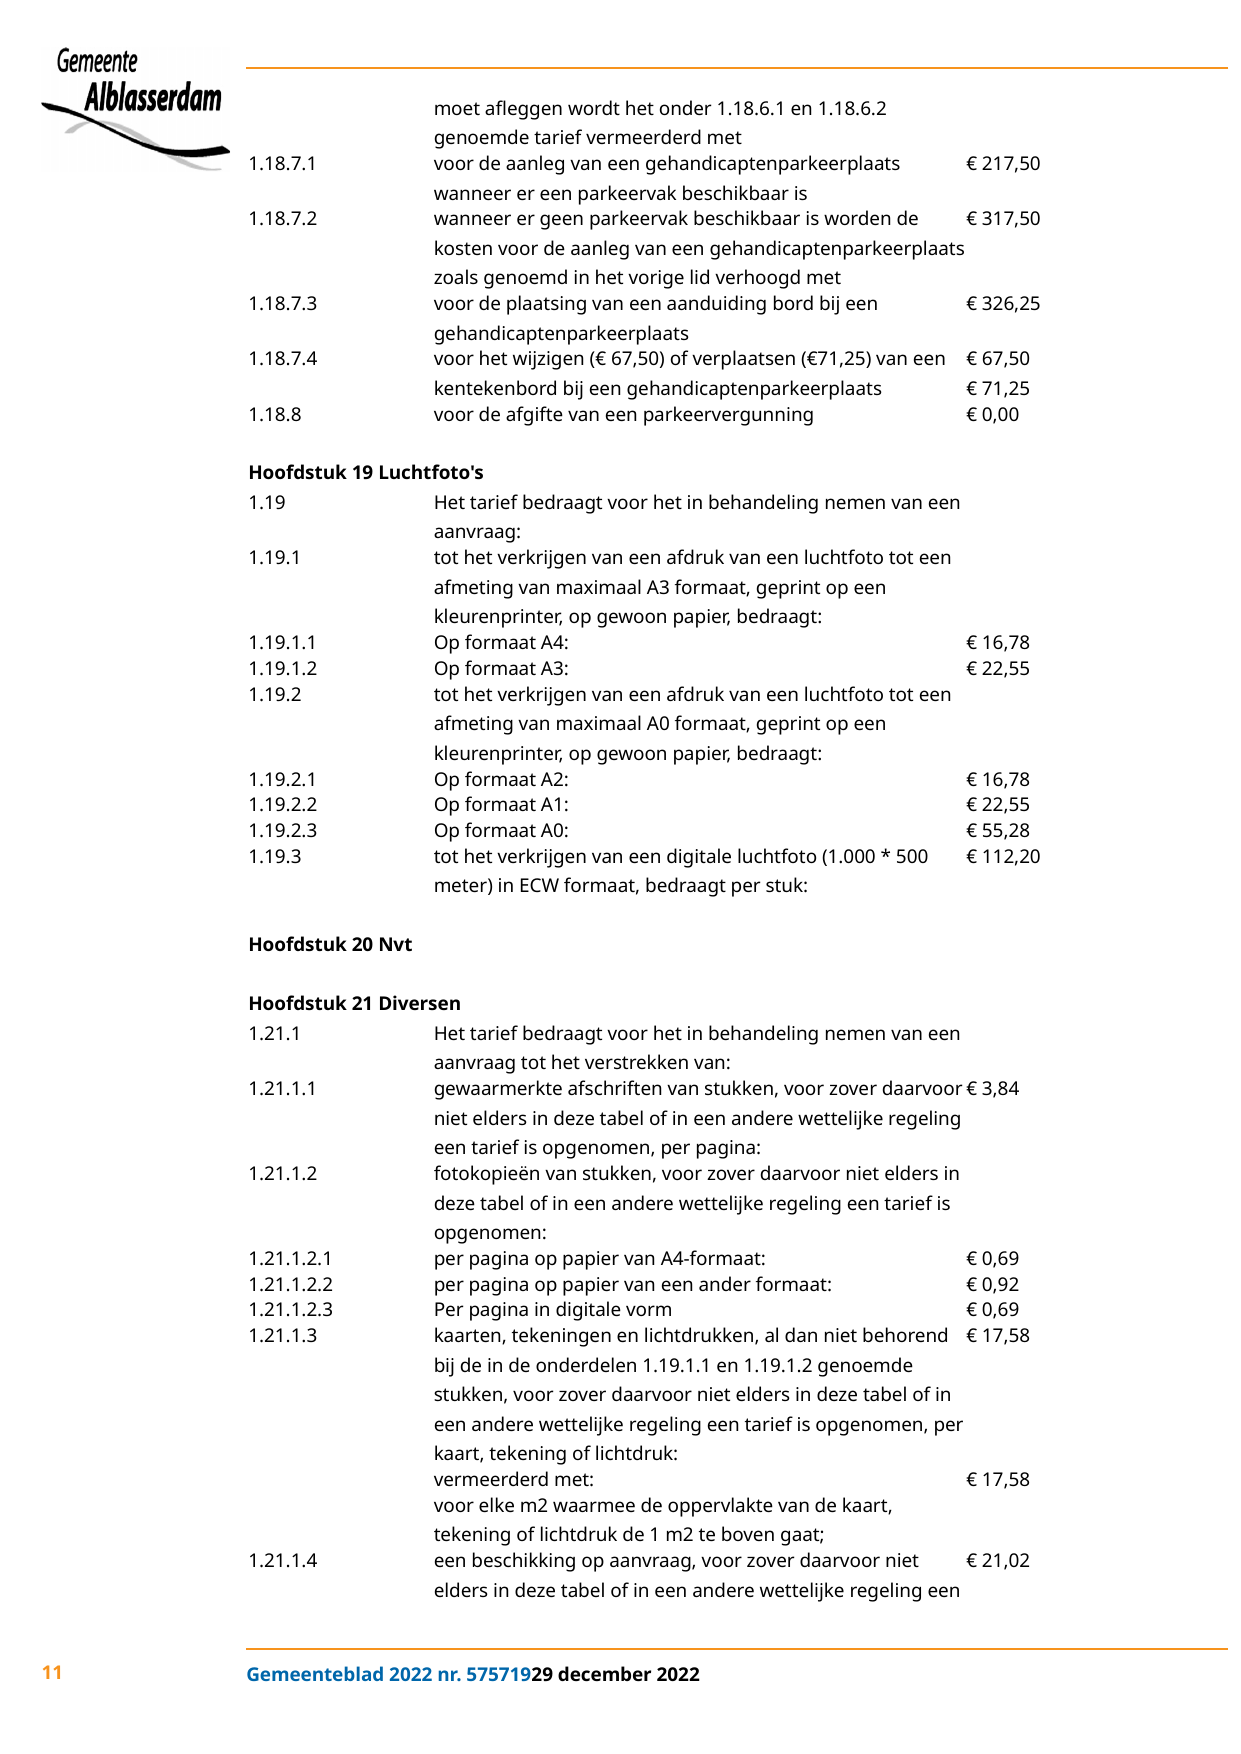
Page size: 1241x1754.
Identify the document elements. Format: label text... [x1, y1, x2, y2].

table_cell 1.19.1 [248, 545, 433, 629]
table_cell voor de aanleg van een gehandicaptenparkeerplaats wanneer er een parkeervak beschikbaar is [434, 150, 966, 205]
table_cell 1.19.2.2 [248, 791, 433, 817]
table_cell € 22,55 [966, 791, 1152, 817]
table_cell 1.19.3 [248, 843, 433, 898]
table_cell € 112,20 [966, 843, 1152, 898]
table_cell € 21,02 [966, 1547, 1152, 1603]
table_header Het tarief bedraagt voor het in behandeling nemen van een aanvraag tot het verstrekken van: [434, 1020, 966, 1075]
table_cell 1.19.1.2 [248, 655, 433, 681]
table_cell voor de afgifte van een parkeervergunning [434, 401, 966, 427]
table_cell fotokopieën van stukken, voor zover daarvoor niet elders in deze tabel of in een andere wettelijke regeling een tarief is opgenomen: [434, 1160, 966, 1245]
table_cell 1.21.1.2.2 [248, 1271, 433, 1296]
table_cell gewaarmerkte afschriften van stukken, voor zover daarvoor niet elders in deze tabel of in een andere wettelijke regeling een tarief is opgenomen, per pagina: [434, 1075, 966, 1160]
table_cell 1.21.1.4 [248, 1547, 433, 1603]
table_cell € 3,84 [966, 1075, 1152, 1160]
table_cell 1.19.2 [248, 681, 433, 766]
table_cell 1.19.1.1 [248, 629, 433, 655]
table_header 1.21.1 [248, 1020, 433, 1075]
table_header 1.19 [248, 489, 433, 544]
table_cell Op formaat A2: [434, 766, 966, 791]
table_cell € 0,69 [966, 1296, 1152, 1322]
table_cell 1.21.1.2 [248, 1160, 433, 1245]
table_cell [966, 545, 1152, 629]
table_cell vermeerderd met: [434, 1466, 966, 1492]
text Hoofdstuk 19 Luchtfoto's [248, 459, 1152, 485]
table_cell 1.18.7.2 [248, 205, 433, 290]
table_cell 1.21.1.3 [248, 1322, 433, 1466]
text Hoofdstuk 20 Nvt [248, 931, 1152, 957]
table_cell Op formaat A1: [434, 791, 966, 817]
text Hoofdstuk 21 Diversen [248, 990, 1152, 1016]
table_cell 1.19.2.1 [248, 766, 433, 791]
table_cell € 326,25 [966, 290, 1152, 346]
table_cell voor elke m2 waarmee de oppervlakte van de kaart, tekening of lichtdruk de 1 m2 te boven gaat; [434, 1492, 966, 1547]
table_cell wanneer er geen parkeervak beschikbaar is worden de kosten voor de aanleg van een gehandicaptenparkeerplaats zoals genoemd in het vorige lid verhoogd met [434, 205, 966, 290]
table_cell 1.18.7.3 [248, 290, 433, 346]
table_cell moet afleggen wordt het onder 1.18.6.1 en 1.18.6.2 genoemde tarief vermeerderd met [434, 95, 966, 150]
table_cell [966, 95, 1152, 150]
table_cell voor het wijzigen (€ 67,50) of verplaatsen (€71,25) van een kentekenbord bij een gehandicaptenparkeerplaats [434, 346, 966, 401]
table_cell tot het verkrijgen van een afdruk van een luchtfoto tot een afmeting van maximaal A0 formaat, geprint op een kleurenprinter, op gewoon papier, bedraagt: [434, 681, 966, 766]
table_cell per pagina op papier van een ander formaat: [434, 1271, 966, 1296]
table_cell Op formaat A0: [434, 817, 966, 843]
table_cell 1.18.7.1 [248, 150, 433, 205]
table_cell Per pagina in digitale vorm [434, 1296, 966, 1322]
table_cell € 217,50 [966, 150, 1152, 205]
table_cell € 67,50 € 71,25 [966, 346, 1152, 401]
table_cell [248, 95, 433, 150]
table_cell 1.21.1.2.3 [248, 1296, 433, 1322]
table_cell € 55,28 [966, 817, 1152, 843]
table_cell 1.18.7.4 [248, 346, 433, 401]
table_cell een beschikking op aanvraag, voor zover daarvoor niet elders in deze tabel of in een andere wettelijke regeling een [434, 1547, 966, 1603]
table_header Het tarief bedraagt voor het in behandeling nemen van een aanvraag: [434, 489, 966, 544]
table_cell tot het verkrijgen van een afdruk van een luchtfoto tot een afmeting van maximaal A3 formaat, geprint op een kleurenprinter, op gewoon papier, bedraagt: [434, 545, 966, 629]
table_cell kaarten, tekeningen en lichtdrukken, al dan niet behorend bij de in de onderdelen 1.19.1.1 en 1.19.1.2 genoemde stukken, voor zover daarvoor niet elders in deze tabel of in een andere wettelijke regeling een tarief is opgenomen, per kaart, tekening of lichtdruk: [434, 1322, 966, 1466]
table_header [966, 489, 1152, 544]
table_cell Op formaat A3: [434, 655, 966, 681]
table_cell [966, 681, 1152, 766]
table_cell [248, 1492, 433, 1547]
table_cell 1.21.1.1 [248, 1075, 433, 1160]
table_cell € 22,55 [966, 655, 1152, 681]
table_cell tot het verkrijgen van een digitale luchtfoto (1.000 * 500 meter) in ECW formaat, bedraagt per stuk: [434, 843, 966, 898]
table_cell € 17,58 [966, 1322, 1152, 1466]
table_cell € 317,50 [966, 205, 1152, 290]
table_cell € 0,00 [966, 401, 1152, 427]
table_cell [966, 1160, 1152, 1245]
table_cell 1.18.8 [248, 401, 433, 427]
table_cell € 17,58 [966, 1466, 1152, 1492]
table_cell € 16,78 [966, 766, 1152, 791]
table_header [966, 1020, 1152, 1075]
table_cell € 16,78 [966, 629, 1152, 655]
table_cell 1.19.2.3 [248, 817, 433, 843]
table_cell [966, 1492, 1152, 1547]
table_cell voor de plaatsing van een aanduiding bord bij een gehandicaptenparkeerplaats [434, 290, 966, 346]
table_cell per pagina op papier van A4-formaat: [434, 1245, 966, 1271]
table_cell [248, 1466, 433, 1492]
table_cell 1.21.1.2.1 [248, 1245, 433, 1271]
table_cell Op formaat A4: [434, 629, 966, 655]
table_cell € 0,69 [966, 1245, 1152, 1271]
picture [41, 47, 231, 172]
table_cell € 0,92 [966, 1271, 1152, 1296]
